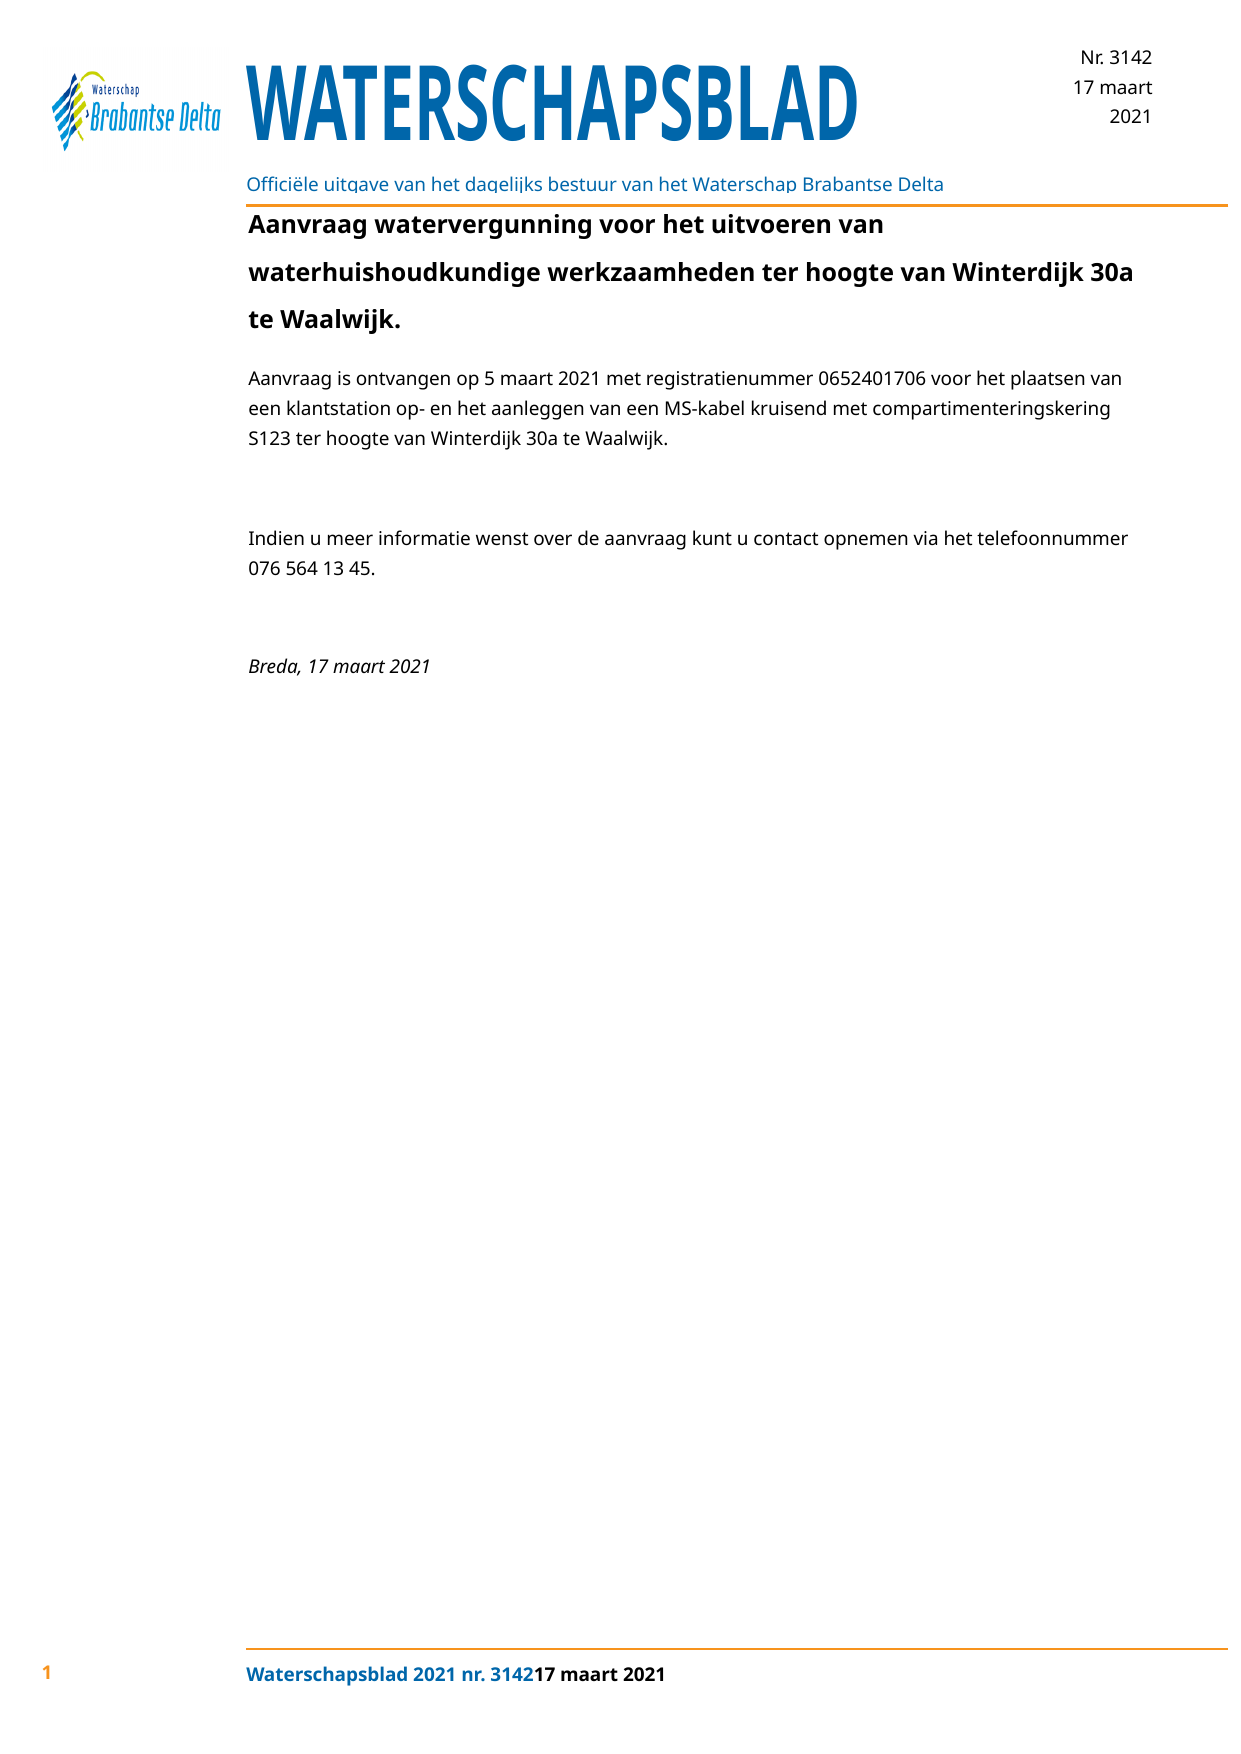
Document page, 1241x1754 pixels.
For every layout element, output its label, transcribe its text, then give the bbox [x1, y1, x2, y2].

picture [41, 47, 231, 172]
text Aanvraag is ontvangen op 5 maart 2021 met registratienummer 0652401706 voor het plaatsen van een klantstation op- en het aanleggen van een MS-kabel kruisend met compartimenteringskering S123 ter hoogte van Winterdijk 30a te Waalwijk. [248, 366, 1152, 450]
text Aanvraag watervergunning voor het uitvoeren van waterhuishoudkundige werkzaamheden ter hoogte van Winterdijk 30a te Waalwijk. [248, 207, 1152, 336]
text Indien u meer informatie wenst over de aanvraag kunt u contact opnemen via het telefoonnummer 076 564 13 45. [248, 526, 1152, 581]
text Breda, 17 maart 2021 [248, 653, 1152, 679]
